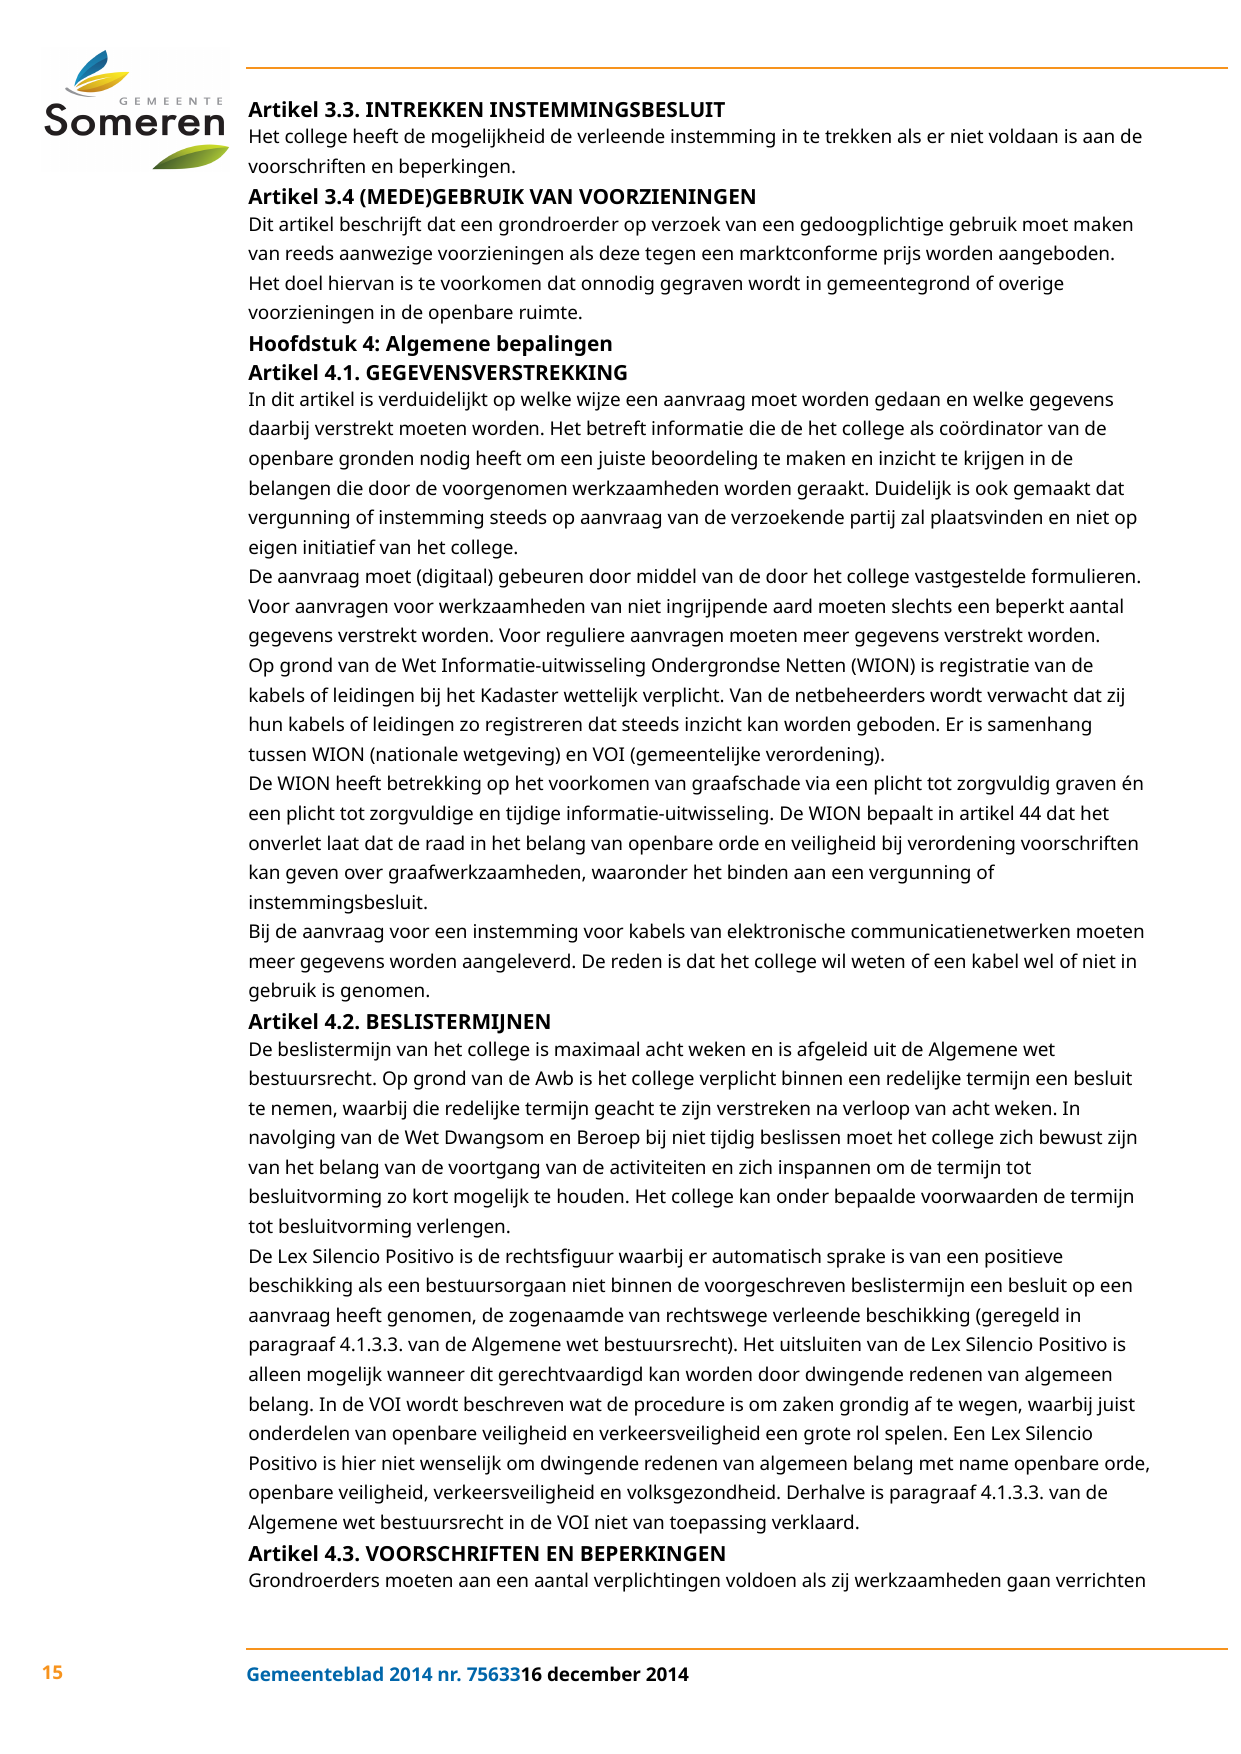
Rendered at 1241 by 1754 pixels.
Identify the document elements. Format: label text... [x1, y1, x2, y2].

text De WION heeft betrekking op het voorkomen van graafschade via een plicht tot zorgvuldig graven én een plicht tot zorgvuldige en tijdige informatie-uitwisseling. De WION bepaalt in artikel 44 dat het onverlet laat dat de raad in het belang van openbare orde en veiligheid bij verordening voorschriften kan geven over graafwerkzaamheden, waaronder het binden aan een vergunning of instemmingsbesluit. [248, 771, 1152, 915]
text Artikel 3.4 (MEDE)GEBRUIK VAN VOORZIENINGEN [248, 182, 1152, 211]
text De Lex Silencio Positivo is de rechtsfiguur waarbij er automatisch sprake is van een positieve beschikking als een bestuursorgaan niet binnen de voorgeschreven beslistermijn een besluit op een aanvraag heeft genomen, de zogenaamde van rechtswege verleende beschikking (geregeld in paragraaf 4.1.3.3. van de Algemene wet bestuursrecht). Het uitsluiten van de Lex Silencio Positivo is alleen mogelijk wanneer dit gerechtvaardigd kan worden door dwingende redenen van algemeen belang. In de VOI wordt beschreven wat de procedure is om zaken grondig af te wegen, waarbij juist onderdelen van openbare veiligheid en verkeersveiligheid een grote rol spelen. Een Lex Silencio Positivo is hier niet wenselijk om dwingende redenen van algemeen belang met name openbare orde, openbare veiligheid, verkeersveiligheid en volksgezondheid. Derhalve is paragraaf 4.1.3.3. van de Algemene wet bestuursrecht in de VOI niet van toepassing verklaard. [248, 1243, 1152, 1535]
text Dit artikel beschrijft dat een grondroerder op verzoek van een gedoogplichtige gebruik moet maken van reeds aanwezige voorzieningen als deze tegen een marktconforme prijs worden aangeboden. Het doel hiervan is te voorkomen dat onnodig gegraven wordt in gemeentegrond of overige voorzieningen in de openbare ruimte. [248, 211, 1152, 325]
text Hoofdstuk 4: Algemene bepalingen [248, 329, 1152, 358]
text De aanvraag moet (digitaal) gebeuren door middel van de door het college vastgestelde formulieren. Voor aanvragen voor werkzaamheden van niet ingrijpende aard moeten slechts een beperkt aantal gegevens verstrekt worden. Voor reguliere aanvragen moeten meer gegevens verstrekt worden. [248, 563, 1152, 648]
text Grondroerders moeten aan een aantal verplichtingen voldoen als zij werkzaamheden gaan verrichten [248, 1567, 1152, 1593]
text Artikel 4.2. BESLISTERMIJNEN [248, 1007, 1152, 1036]
text Artikel 4.3. VOORSCHRIFTEN EN BEPERKINGEN [248, 1539, 1152, 1567]
text Artikel 4.1. GEGEVENSVERSTREKKING [248, 358, 1152, 386]
text De beslistermijn van het college is maximaal acht weken en is afgeleid uit de Algemene wet bestuursrecht. Op grond van de Awb is het college verplicht binnen een redelijke termijn een besluit te nemen, waarbij die redelijke termijn geacht te zijn verstreken na verloop van acht weken. In navolging van de Wet Dwangsom en Beroep bij niet tijdig beslissen moet het college zich bewust zijn van het belang van de voortgang van de activiteiten en zich inspannen om de termijn tot besluitvorming zo kort mogelijk te houden. Het college kan onder bepaalde voorwaarden de termijn tot besluitvorming verlengen. [248, 1036, 1152, 1239]
text Bij de aanvraag voor een instemming voor kabels van elektronische communicatienetwerken moeten meer gegevens worden aangeleverd. De reden is dat het college wil weten of een kabel wel of niet in gebruik is genomen. [248, 918, 1152, 1003]
text Het college heeft de mogelijkheid de verleende instemming in te trekken als er niet voldaan is aan de voorschriften en beperkingen. [248, 123, 1152, 178]
picture [41, 47, 231, 172]
text Artikel 3.3. INTREKKEN INSTEMMINGSBESLUIT [248, 95, 1152, 123]
text Op grond van de Wet Informatie-uitwisseling Ondergrondse Netten (WION) is registratie van de kabels of leidingen bij het Kadaster wettelijk verplicht. Van de netbeheerders wordt verwacht dat zij hun kabels of leidingen zo registreren dat steeds inzicht kan worden geboden. Er is samenhang tussen WION (nationale wetgeving) en VOI (gemeentelijke verordening). [248, 652, 1152, 767]
text In dit artikel is verduidelijkt op welke wijze een aanvraag moet worden gedaan en welke gegevens daarbij verstrekt moeten worden. Het betreft informatie die de het college als coördinator van de openbare gronden nodig heeft om een juiste beoordeling te maken en inzicht te krijgen in de belangen die door de voorgenomen werkzaamheden worden geraakt. Duidelijk is ook gemaakt dat vergunning of instemming steeds op aanvraag van de verzoekende partij zal plaatsvinden en niet op eigen initiatief van het college. [248, 386, 1152, 560]
